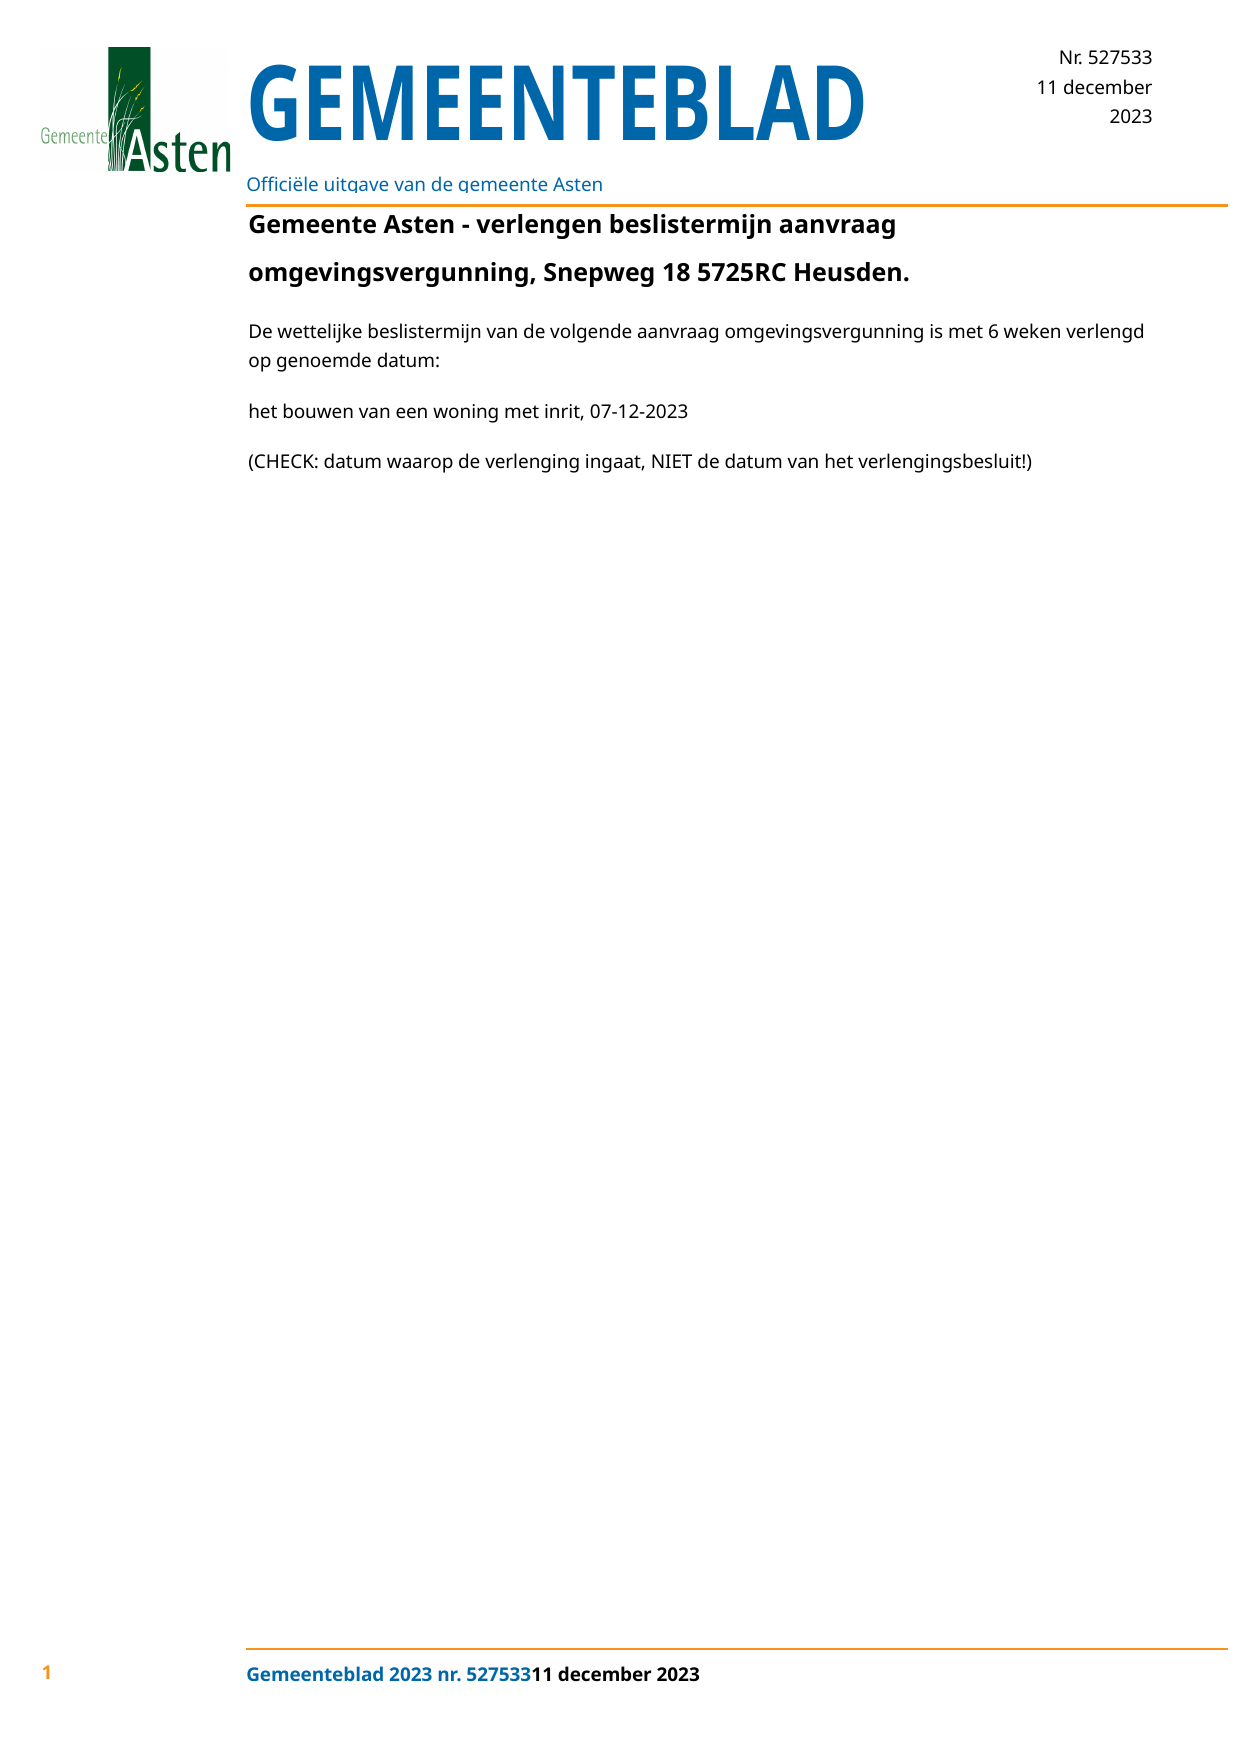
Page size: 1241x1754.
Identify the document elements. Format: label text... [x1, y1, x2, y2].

text Gemeente Asten - verlengen beslistermijn aanvraag omgevingsvergunning, Snepweg 18 5725RC Heusden. [248, 207, 1152, 288]
text (CHECK: datum waarop de verlenging ingaat, NIET de datum van het verlengingsbesluit!) [248, 448, 1152, 474]
picture [41, 47, 231, 172]
text De wettelijke beslistermijn van de volgende aanvraag omgevingsvergunning is met 6 weken verlengd op genoemde datum: [248, 318, 1152, 373]
text het bouwen van een woning met inrit, 07-12-2023 [248, 398, 1152, 424]
